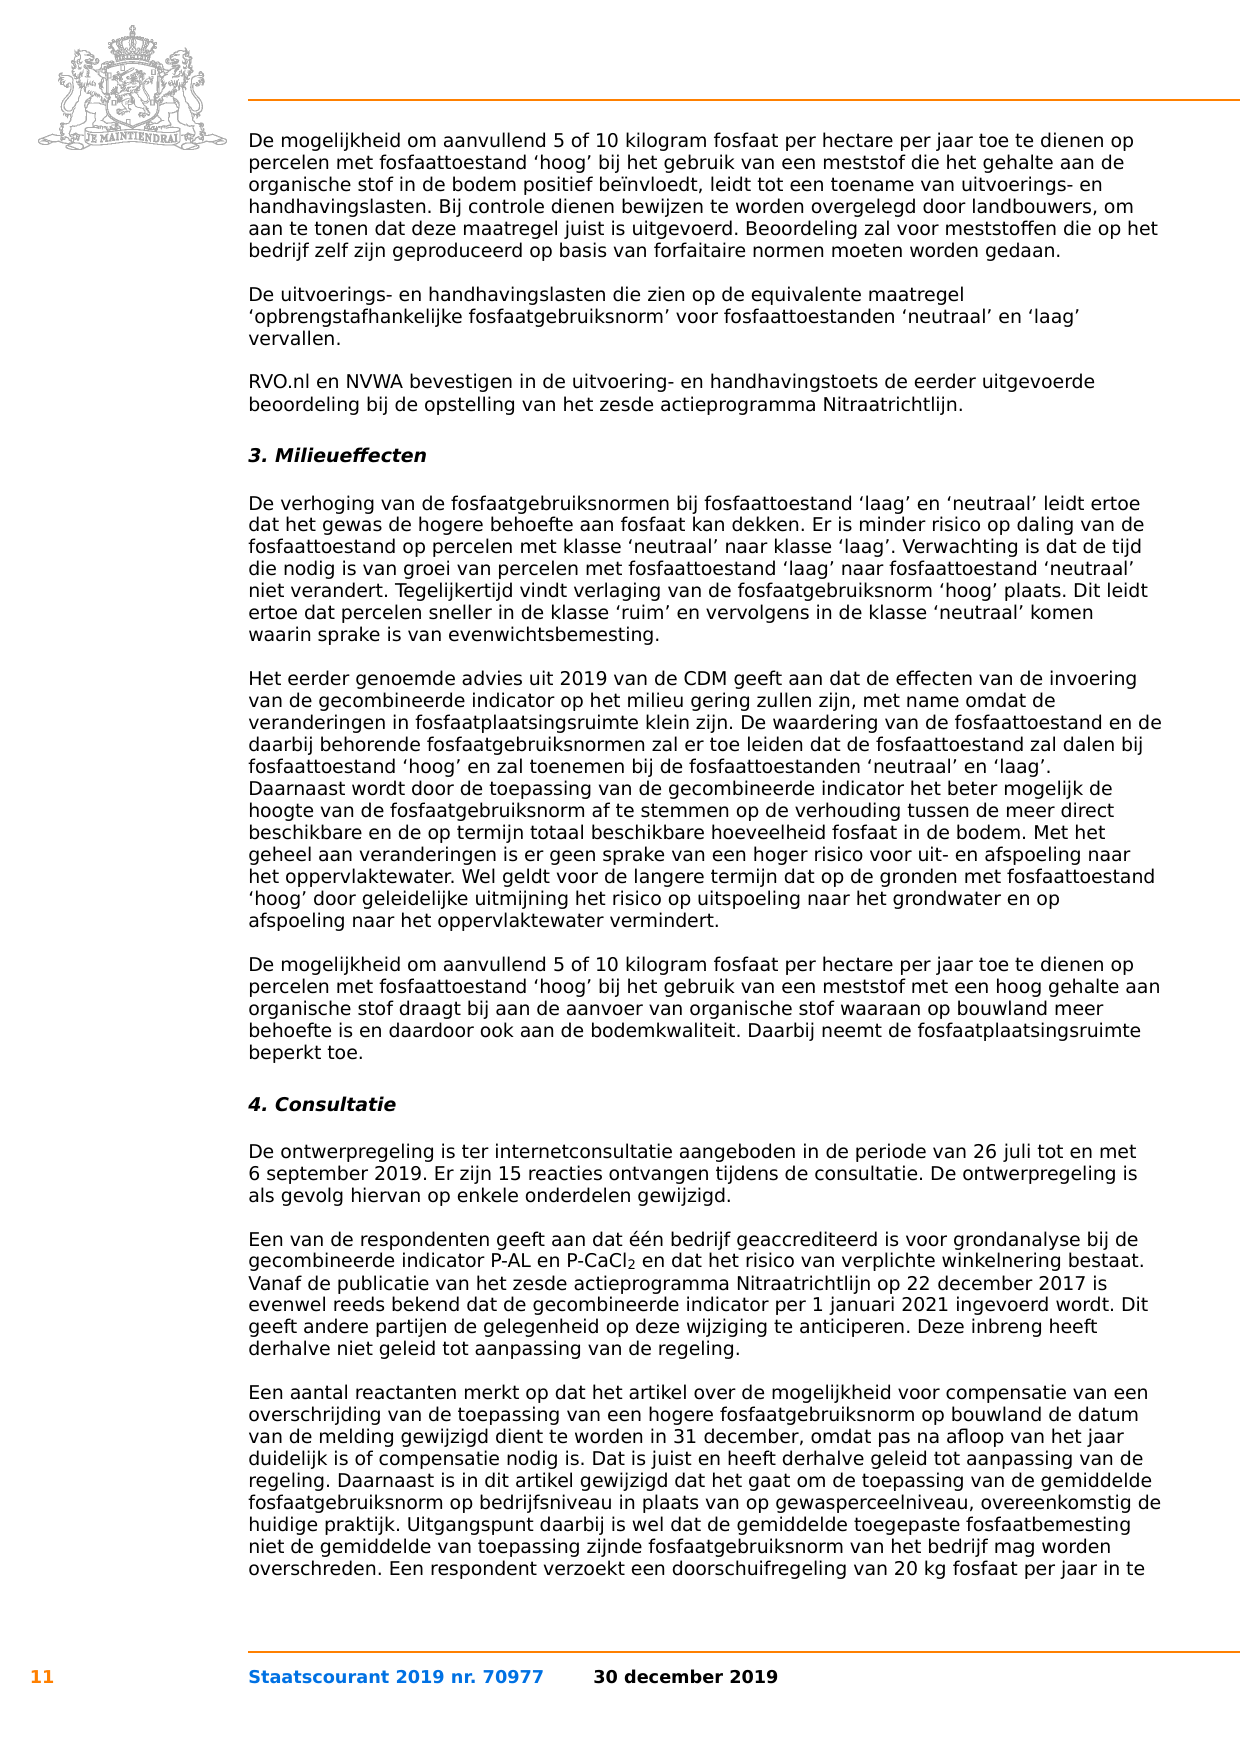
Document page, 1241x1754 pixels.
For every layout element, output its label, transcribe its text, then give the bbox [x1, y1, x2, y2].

text RVO.nl en NVWA bevestigen in de uitvoering- en handhavingstoets de eerder uitgevoerde beoordeling bij de opstelling van het zesde actieprogramma Nitraatrichtlijn. [248, 371, 1163, 415]
subtitle 4. Consultatie [248, 1094, 1163, 1116]
text De mogelijkheid om aanvullend 5 of 10 kilogram fosfaat per hectare per jaar toe te dienen op percelen met fosfaattoestand ‘hoog’ bij het gebruik van een meststof met een hoog gehalte aan organische stof draagt bij aan de aanvoer van organische stof waaraan op bouwland meer behoefte is en daardoor ook aan de bodemkwaliteit. Daarbij neemt de fosfaatplaatsingsruimte beperkt toe. [248, 954, 1163, 1064]
text De uitvoerings- en handhavingslasten die zien op de equivalente maatregel ‘opbrengstafhankelijke fosfaatgebruiksnorm’ voor fosfaattoestanden ‘neutraal’ en ‘laag’ vervallen. [248, 284, 1163, 349]
text De ontwerpregeling is ter internetconsultatie aangeboden in de periode van 26 juli tot en met 6 september 2019. Er zijn 15 reacties ontvangen tijdens de consultatie. De ontwerpregeling is als gevolg hiervan op enkele onderdelen gewijzigd. [248, 1141, 1163, 1207]
text Een aantal reactanten merkt op dat het artikel over de mogelijkheid voor compensatie van een overschrijding van de toepassing van een hogere fosfaatgebruiksnorm op bouwland de datum van de melding gewijzigd dient te worden in 31 december, omdat pas na afloop van het jaar duidelijk is of compensatie nodig is. Dat is juist en heeft derhalve geleid tot aanpassing van de regeling. Daarnaast is in dit artikel gewijzigd dat het gaat om de toepassing van de gemiddelde fosfaatgebruiksnorm op bedrijfsniveau in plaats van op gewasperceelniveau, overeenkomstig de huidige praktijk. Uitgangspunt daarbij is wel dat de gemiddelde toegepaste fosfaatbemesting niet de gemiddelde van toepassing zijnde fosfaatgebruiksnorm van het bedrijf mag worden overschreden. Een respondent verzoekt een doorschuifregeling van 20 kg fosfaat per jaar in te [248, 1382, 1163, 1580]
text De mogelijkheid om aanvullend 5 of 10 kilogram fosfaat per hectare per jaar toe te dienen op percelen met fosfaattoestand ‘hoog’ bij het gebruik van een meststof die het gehalte aan de organische stof in de bodem positief beïnvloedt, leidt tot een toename van uitvoerings- en handhavingslasten. Bij controle dienen bewijzen te worden overgelegd door landbouwers, om aan te tonen dat deze maatregel juist is uitgevoerd. Beoordeling zal voor meststoffen die op het bedrijf zelf zijn geproduceerd op basis van forfaitaire normen moeten worden gedaan. [248, 130, 1163, 262]
text Het eerder genoemde advies uit 2019 van de CDM geeft aan dat de effecten van de invoering van de gecombineerde indicator op het milieu gering zullen zijn, met name omdat de veranderingen in fosfaatplaatsingsruimte klein zijn. De waardering van de fosfaattoestand en de daarbij behorende fosfaatgebruiksnormen zal er toe leiden dat de fosfaattoestand zal dalen bij fosfaattoestand ‘hoog’ en zal toenemen bij de fosfaattoestanden ‘neutraal’ en ‘laag’. [248, 668, 1163, 778]
text Daarnaast wordt door de toepassing van de gecombineerde indicator het beter mogelijk de hoogte van de fosfaatgebruiksnorm af te stemmen op de verhouding tussen de meer direct beschikbare en de op termijn totaal beschikbare hoeveelheid fosfaat in de bodem. Met het geheel aan veranderingen is er geen sprake van een hoger risico voor uit- en afspoeling naar het oppervlaktewater. Wel geldt voor de langere termijn dat op de gronden met fosfaattoestand ‘hoog’ door geleidelijke uitmijning het risico op uitspoeling naar het grondwater en op afspoeling naar het oppervlaktewater vermindert. [248, 778, 1163, 932]
text De verhoging van de fosfaatgebruiksnormen bij fosfaattoestand ‘laag’ en ‘neutraal’ leidt ertoe dat het gewas de hogere behoefte aan fosfaat kan dekken. Er is minder risico op daling van de fosfaattoestand op percelen met klasse ‘neutraal’ naar klasse ‘laag’. Verwachting is dat de tijd die nodig is van groei van percelen met fosfaattoestand ‘laag’ naar fosfaattoestand ‘neutraal’ niet verandert. Tegelijkertijd vindt verlaging van de fosfaatgebruiksnorm ‘hoog’ plaats. Dit leidt ertoe dat percelen sneller in de klasse ‘ruim’ en vervolgens in de klasse ‘neutraal’ komen waarin sprake is van evenwichtsbemesting. [248, 492, 1163, 646]
text Een van de respondenten geeft aan dat één bedrijf geaccrediteerd is voor grondanalyse bij de gecombineerde indicator P-AL en P-CaCl2 en dat het risico van verplichte winkelnering bestaat. Vanaf de publicatie van het zesde actieprogramma Nitraatrichtlijn op 22 december 2017 is evenwel reeds bekend dat de gecombineerde indicator per 1 januari 2021 ingevoerd wordt. Dit geeft andere partijen de gelegenheid op deze wijziging te anticiperen. Deze inbreng heeft derhalve niet geleid tot aanpassing van de regeling. [248, 1228, 1163, 1360]
picture [38, 25, 227, 150]
subtitle 3. Milieueffecten [248, 445, 1163, 467]
